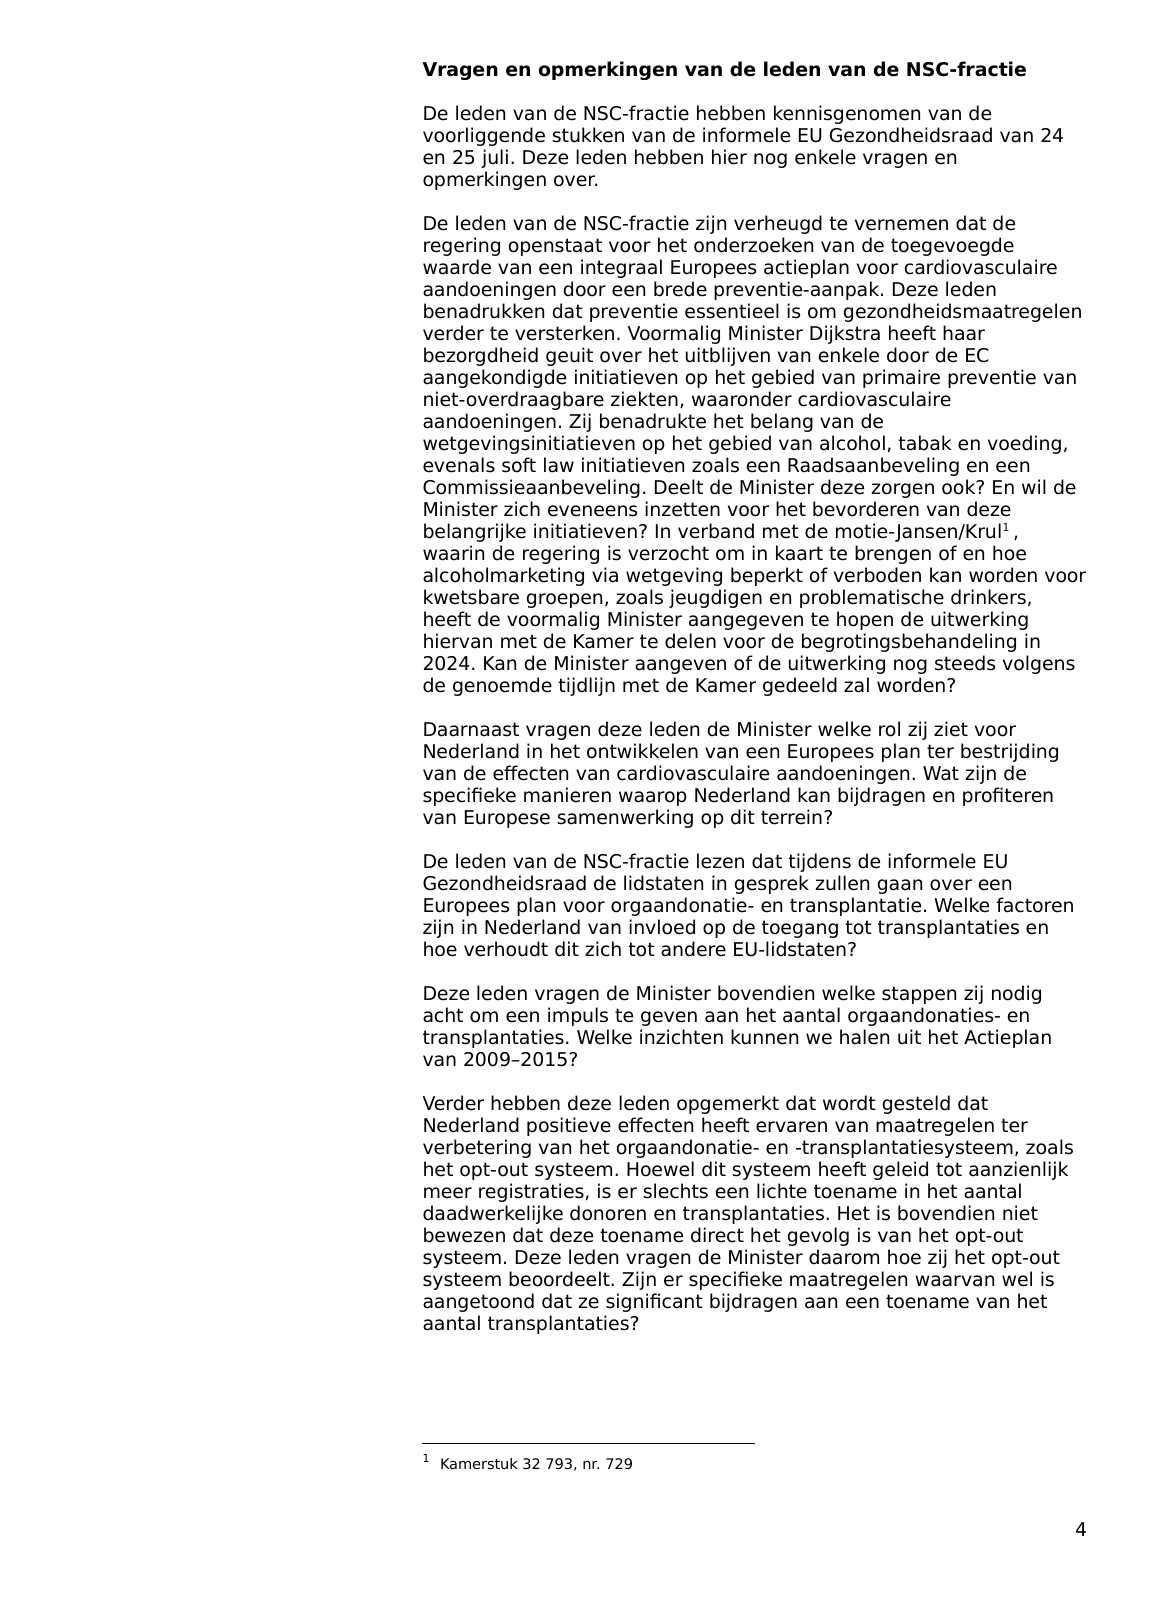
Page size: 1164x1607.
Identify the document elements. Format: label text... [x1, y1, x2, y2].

text Kamerstuk 32 793, nr. 729 [422, 1452, 1087, 1474]
text Deze leden vragen de Minister bovendien welke stappen zij nodig acht om een impuls te geven aan het aantal orgaandonaties- en transplantaties. Welke inzichten kunnen we halen uit het Actieplan van 2009–2015? [422, 983, 1087, 1071]
text Daarnaast vragen deze leden de Minister welke rol zij ziet voor Nederland in het ontwikkelen van een Europees plan ter bestrijding van de effecten van cardiovasculaire aandoeningen. Wat zijn de specifieke manieren waarop Nederland kan bijdragen en profiteren van Europese samenwerking op dit terrein? [422, 719, 1087, 829]
text De leden van de NSC-fractie lezen dat tijdens de informele EU Gezondheidsraad de lidstaten in gesprek zullen gaan over een Europees plan voor orgaandonatie- en transplantatie. Welke factoren zijn in Nederland van invloed op de toegang tot transplantaties en hoe verhoudt dit zich tot andere EU-lidstaten? [422, 851, 1087, 961]
text De leden van de NSC-fractie hebben kennisgenomen van de voorliggende stukken van de informele EU Gezondheidsraad van 24 en 25 juli. Deze leden hebben hier nog enkele vragen en opmerkingen over. [422, 103, 1087, 191]
subtitle Vragen en opmerkingen van de leden van de NSC-fractie [422, 59, 1087, 81]
text De leden van de NSC-fractie zijn verheugd te vernemen dat de regering openstaat voor het onderzoeken van de toegevoegde waarde van een integraal Europees actieplan voor cardiovasculaire aandoeningen door een brede preventie-aanpak. Deze leden benadrukken dat preventie essentieel is om gezondheidsmaatregelen verder te versterken. Voormalig Minister Dijkstra heeft haar bezorgdheid geuit over het uitblijven van enkele door de EC aangekondigde initiatieven op het gebied van primaire preventie van niet-overdraagbare ziekten, waaronder cardiovasculaire aandoeningen. Zij benadrukte het belang van de wetgevingsinitiatieven op het gebied van alcohol, tabak en voeding, evenals soft law initiatieven zoals een Raadsaanbeveling en een Commissieaanbeveling. Deelt de Minister deze zorgen ook? En wil de Minister zich eveneens inzetten voor het bevorderen van deze belangrijke initiatieven? In verband met de motie-Jansen/Krul, waarin de regering is verzocht om in kaart te brengen of en hoe alcoholmarketing via wetgeving beperkt of verboden kan worden voor kwetsbare groepen, zoals jeugdigen en problematische drinkers, heeft de voormalig Minister aangegeven te hopen de uitwerking hiervan met de Kamer te delen voor de begrotingsbehandeling in 2024. Kan de Minister aangeven of de uitwerking nog steeds volgens de genoemde tijdlijn met de Kamer gedeeld zal worden? [422, 213, 1087, 697]
text Verder hebben deze leden opgemerkt dat wordt gesteld dat Nederland positieve effecten heeft ervaren van maatregelen ter verbetering van het orgaandonatie- en -transplantatiesysteem, zoals het opt-out systeem. Hoewel dit systeem heeft geleid tot aanzienlijk meer registraties, is er slechts een lichte toename in het aantal daadwerkelijke donoren en transplantaties. Het is bovendien niet bewezen dat deze toename direct het gevolg is van het opt-out systeem. Deze leden vragen de Minister daarom hoe zij het opt-out systeem beoordeelt. Zijn er specifieke maatregelen waarvan wel is aangetoond dat ze significant bijdragen aan een toename van het aantal transplantaties? [422, 1093, 1087, 1335]
